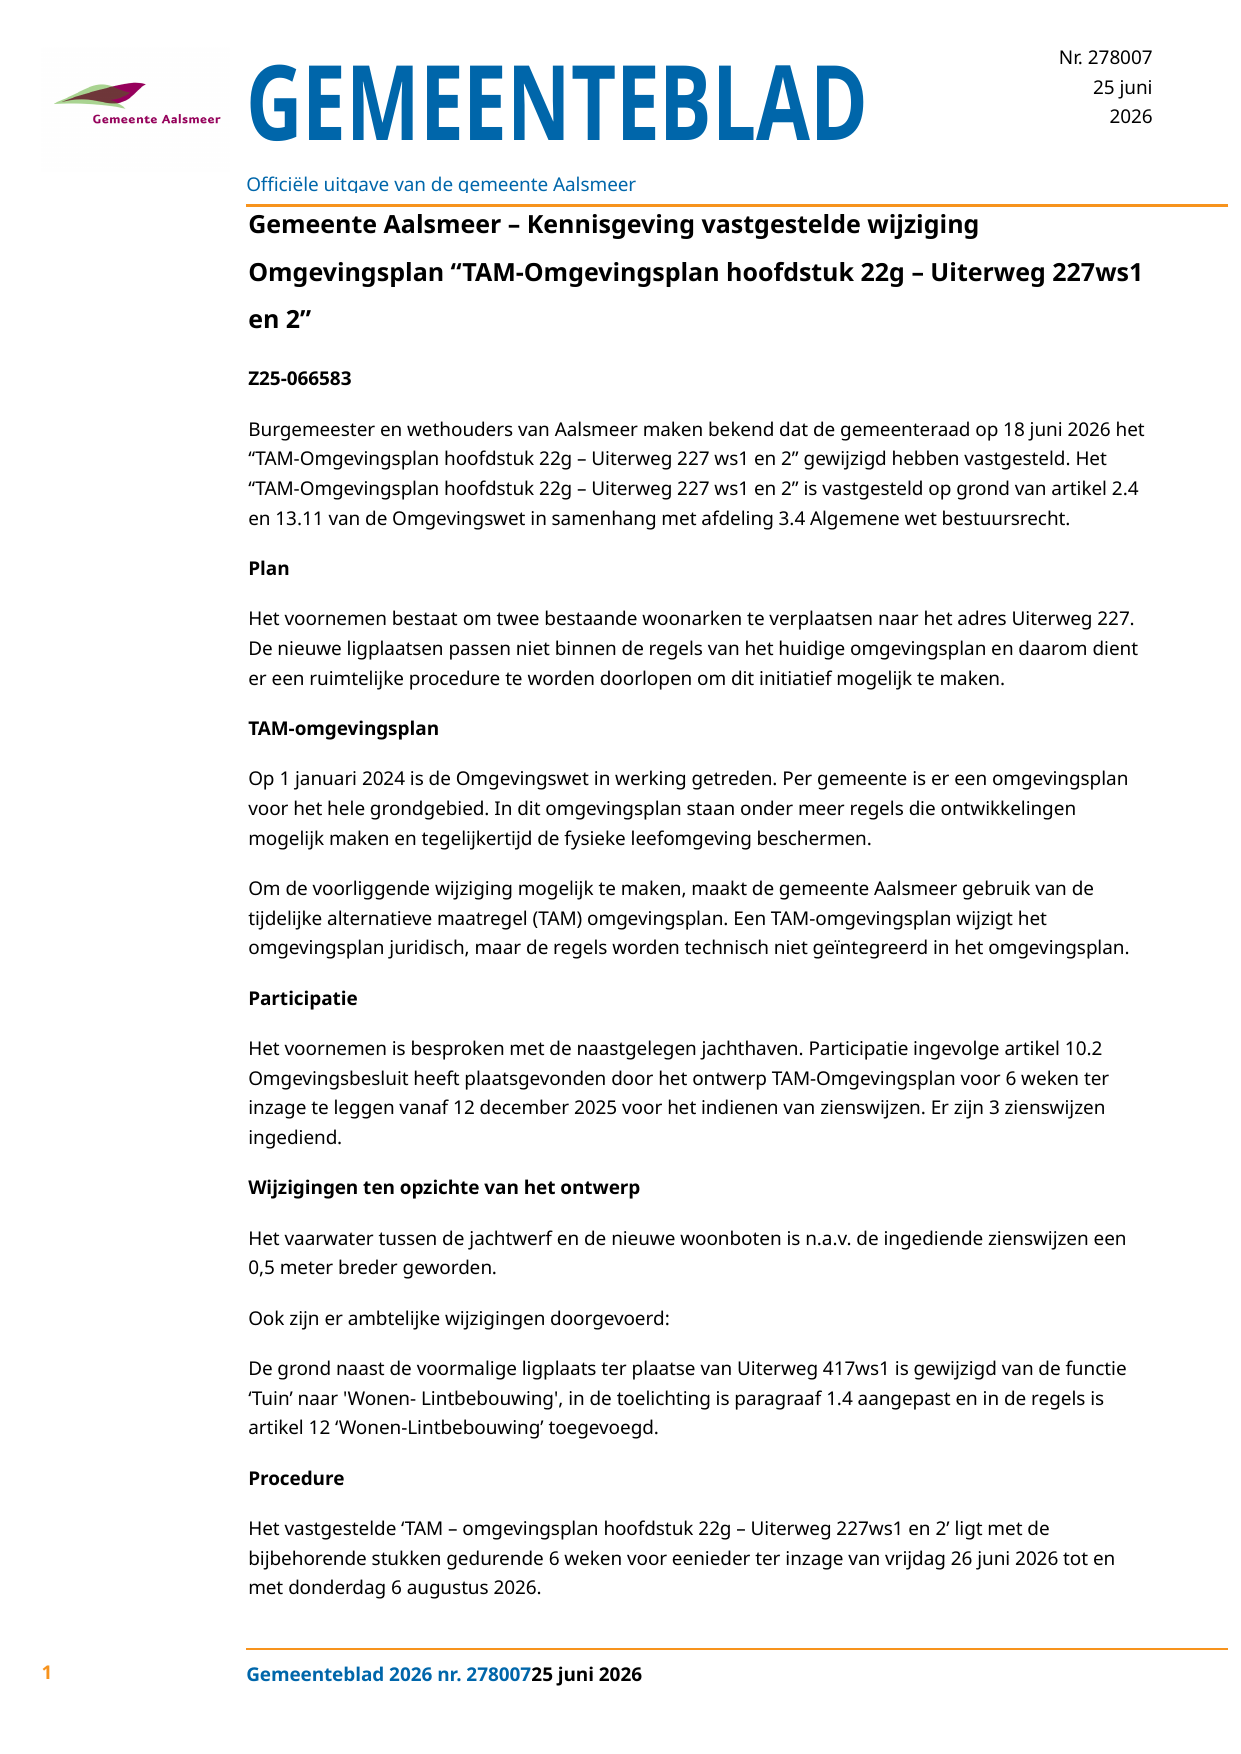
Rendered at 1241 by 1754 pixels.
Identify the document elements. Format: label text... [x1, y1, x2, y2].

text Burgemeester en wethouders van Aalsmeer maken bekend dat de gemeenteraad op 18 juni 2026 het “TAM-Omgevingsplan hoofdstuk 22g – Uiterweg 227 ws1 en 2” gewijzigd hebben vastgesteld. Het “TAM-Omgevingsplan hoofdstuk 22g – Uiterweg 227 ws1 en 2” is vastgesteld op grond van artikel 2.4 en 13.11 van de Omgevingswet in samenhang met afdeling 3.4 Algemene wet bestuursrecht. [248, 416, 1152, 530]
text Wijzigingen ten opzichte van het ontwerp [248, 1174, 1152, 1200]
text De grond naast de voormalige ligplaats ter plaatse van Uiterweg 417ws1 is gewijzigd van de functie ‘Tuin’ naar 'Wonen- Lintbebouwing', in de toelichting is paragraaf 1.4 aangepast en in de regels is artikel 12 ‘Wonen-Lintbebouwing’ toegevoegd. [248, 1355, 1152, 1440]
text Het voornemen bestaat om twee bestaande woonarken te verplaatsen naar het adres Uiterweg 227. De nieuwe ligplaatsen passen niet binnen de regels van het huidige omgevingsplan en daarom dient er een ruimtelijke procedure te worden doorlopen om dit initiatief mogelijk te maken. [248, 606, 1152, 690]
text Het voornemen is besproken met de naastgelegen jachthaven. Participatie ingevolge artikel 10.2 Omgevingsbesluit heeft plaatsgevonden door het ontwerp TAM-Omgevingsplan voor 6 weken ter inzage te leggen vanaf 12 december 2025 voor het indienen van zienswijzen. Er zijn 3 zienswijzen ingediend. [248, 1035, 1152, 1149]
text Z25-066583 [248, 366, 1152, 391]
picture [41, 47, 231, 172]
text Op 1 januari 2024 is de Omgevingswet in werking getreden. Per gemeente is er een omgevingsplan voor het hele grondgebied. In dit omgevingsplan staan onder meer regels die ontwikkelingen mogelijk maken en tegelijkertijd de fysieke leefomgeving beschermen. [248, 766, 1152, 850]
text Plan [248, 555, 1152, 581]
text Gemeente Aalsmeer – Kennisgeving vastgestelde wijziging Omgevingsplan “TAM-Omgevingsplan hoofdstuk 22g – Uiterweg 227ws1 en 2” [248, 207, 1152, 336]
text Procedure [248, 1465, 1152, 1490]
text Ook zijn er ambtelijke wijzigingen doorgevoerd: [248, 1305, 1152, 1330]
text TAM-omgevingsplan [248, 715, 1152, 741]
text Het vaarwater tussen de jachtwerf en de nieuwe woonboten is n.a.v. de ingediende zienswijzen een 0,5 meter breder geworden. [248, 1225, 1152, 1280]
text Participatie [248, 985, 1152, 1010]
text Om de voorliggende wijziging mogelijk te maken, maakt de gemeente Aalsmeer gebruik van de tijdelijke alternatieve maatregel (TAM) omgevingsplan. Een TAM-omgevingsplan wijzigt het omgevingsplan juridisch, maar de regels worden technisch niet geïntegreerd in het omgevingsplan. [248, 875, 1152, 960]
text Het vastgestelde ‘TAM – omgevingsplan hoofdstuk 22g – Uiterweg 227ws1 en 2’ ligt met de bijbehorende stukken gedurende 6 weken voor eenieder ter inzage van vrijdag 26 juni 2026 tot en met donderdag 6 augustus 2026. [248, 1515, 1152, 1600]
